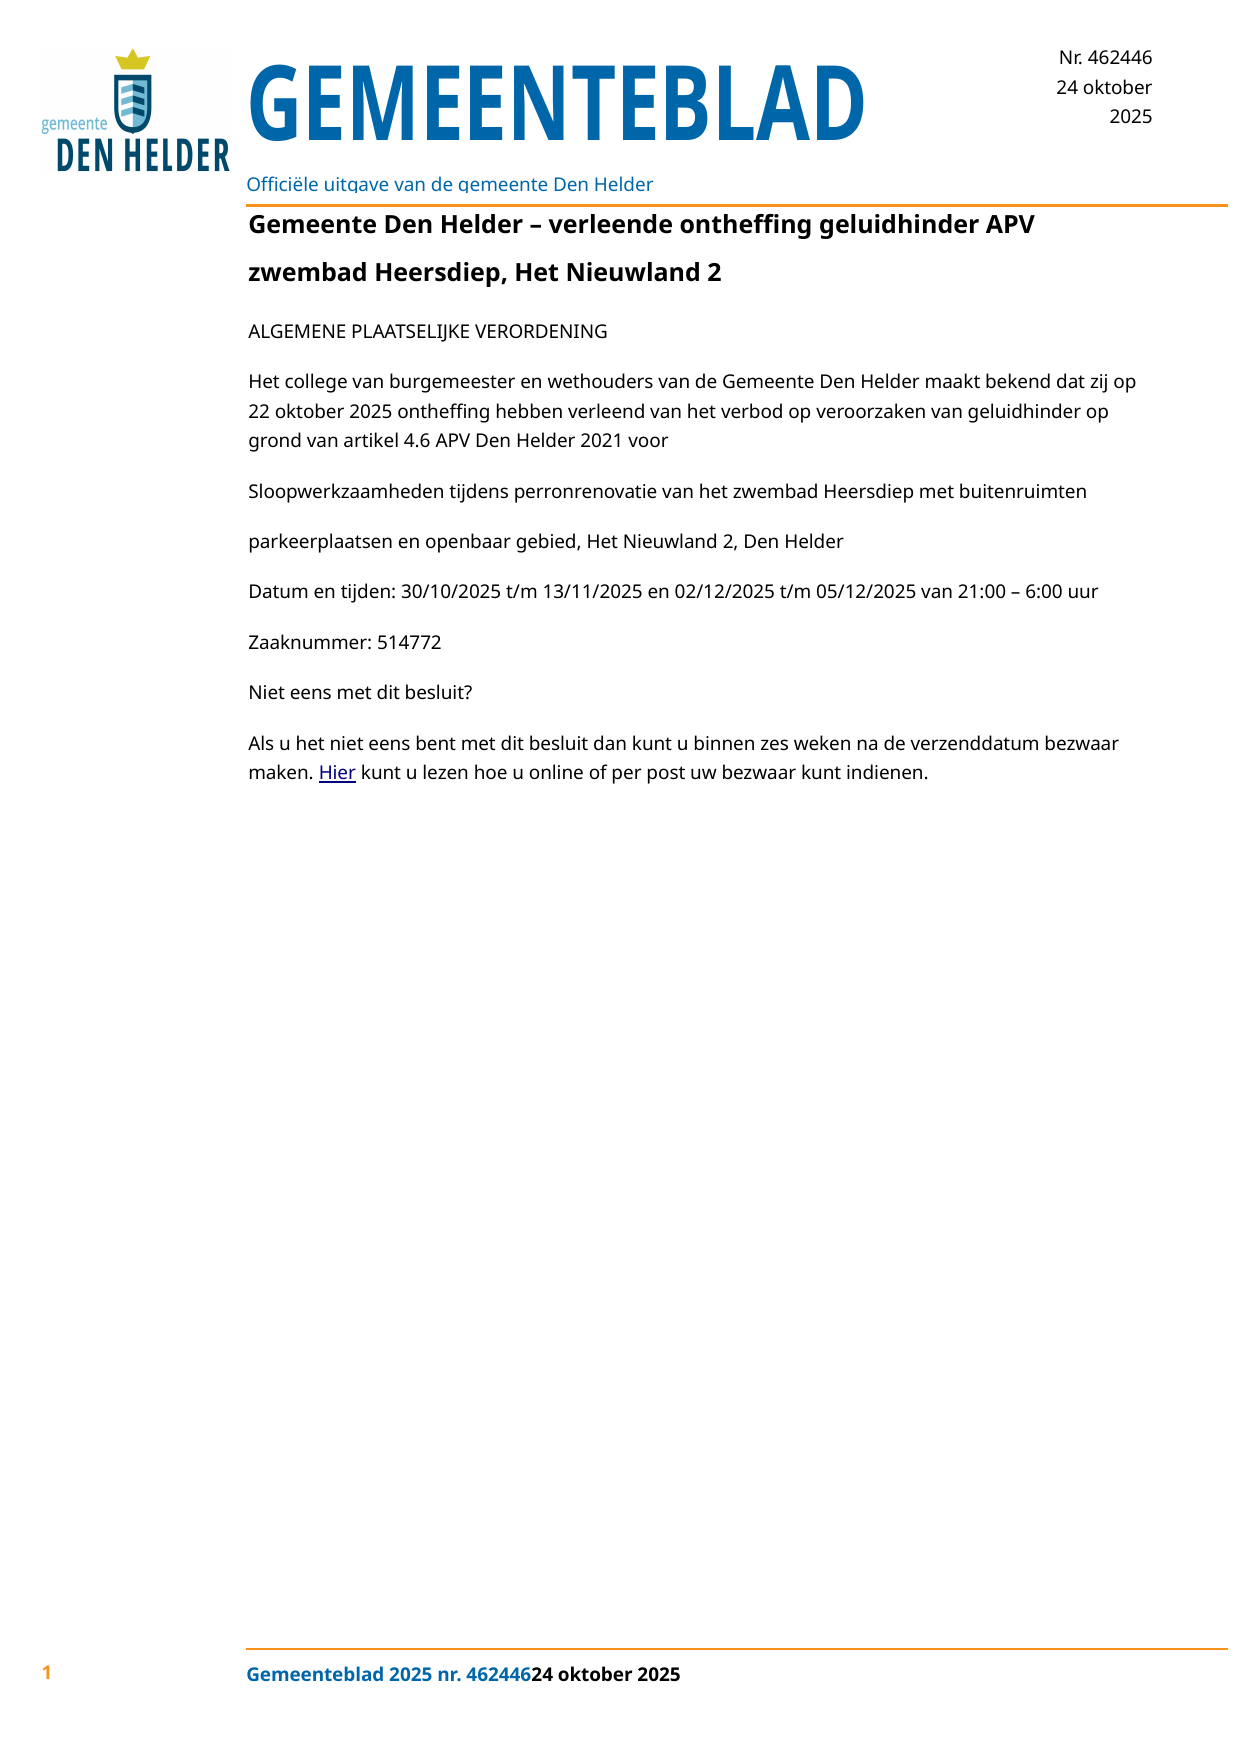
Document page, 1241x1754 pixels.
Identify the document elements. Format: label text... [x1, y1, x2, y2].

text parkeerplaatsen en openbaar gebied, Het Nieuwland 2, Den Helder [248, 528, 1152, 554]
text Sloopwerkzaamheden tijdens perronrenovatie van het zwembad Heersdiep met buitenruimten [248, 478, 1152, 504]
text Het college van burgemeester en wethouders van de Gemeente Den Helder maakt bekend dat zij op 22 oktober 2025 ontheffing hebben verleend van het verbod op veroorzaken van geluidhinder op grond van artikel 4.6 APV Den Helder 2021 voor [248, 368, 1152, 453]
picture [41, 47, 231, 172]
text Als u het niet eens bent met dit besluit dan kunt u binnen zes weken na de verzenddatum bezwaar maken. Hier kunt u lezen hoe u online of per post uw bezwaar kunt indienen. [248, 730, 1152, 785]
text Gemeente Den Helder – verleende ontheffing geluidhinder APV zwembad Heersdiep, Het Nieuwland 2 [248, 207, 1152, 288]
text ALGEMENE PLAATSELIJKE VERORDENING [248, 318, 1152, 344]
text Zaaknummer: 514772 [248, 629, 1152, 655]
picture [182, 144, 187, 165]
text Datum en tijden: 30/10/2025 t/m 13/11/2025 en 02/12/2025 t/m 05/12/2025 van 21:00 – 6:00 uur [248, 579, 1152, 604]
picture [63, 144, 68, 165]
picture [100, 154, 106, 172]
picture [130, 157, 135, 172]
picture [220, 160, 224, 172]
text Niet eens met dit besluit? [248, 679, 1152, 705]
